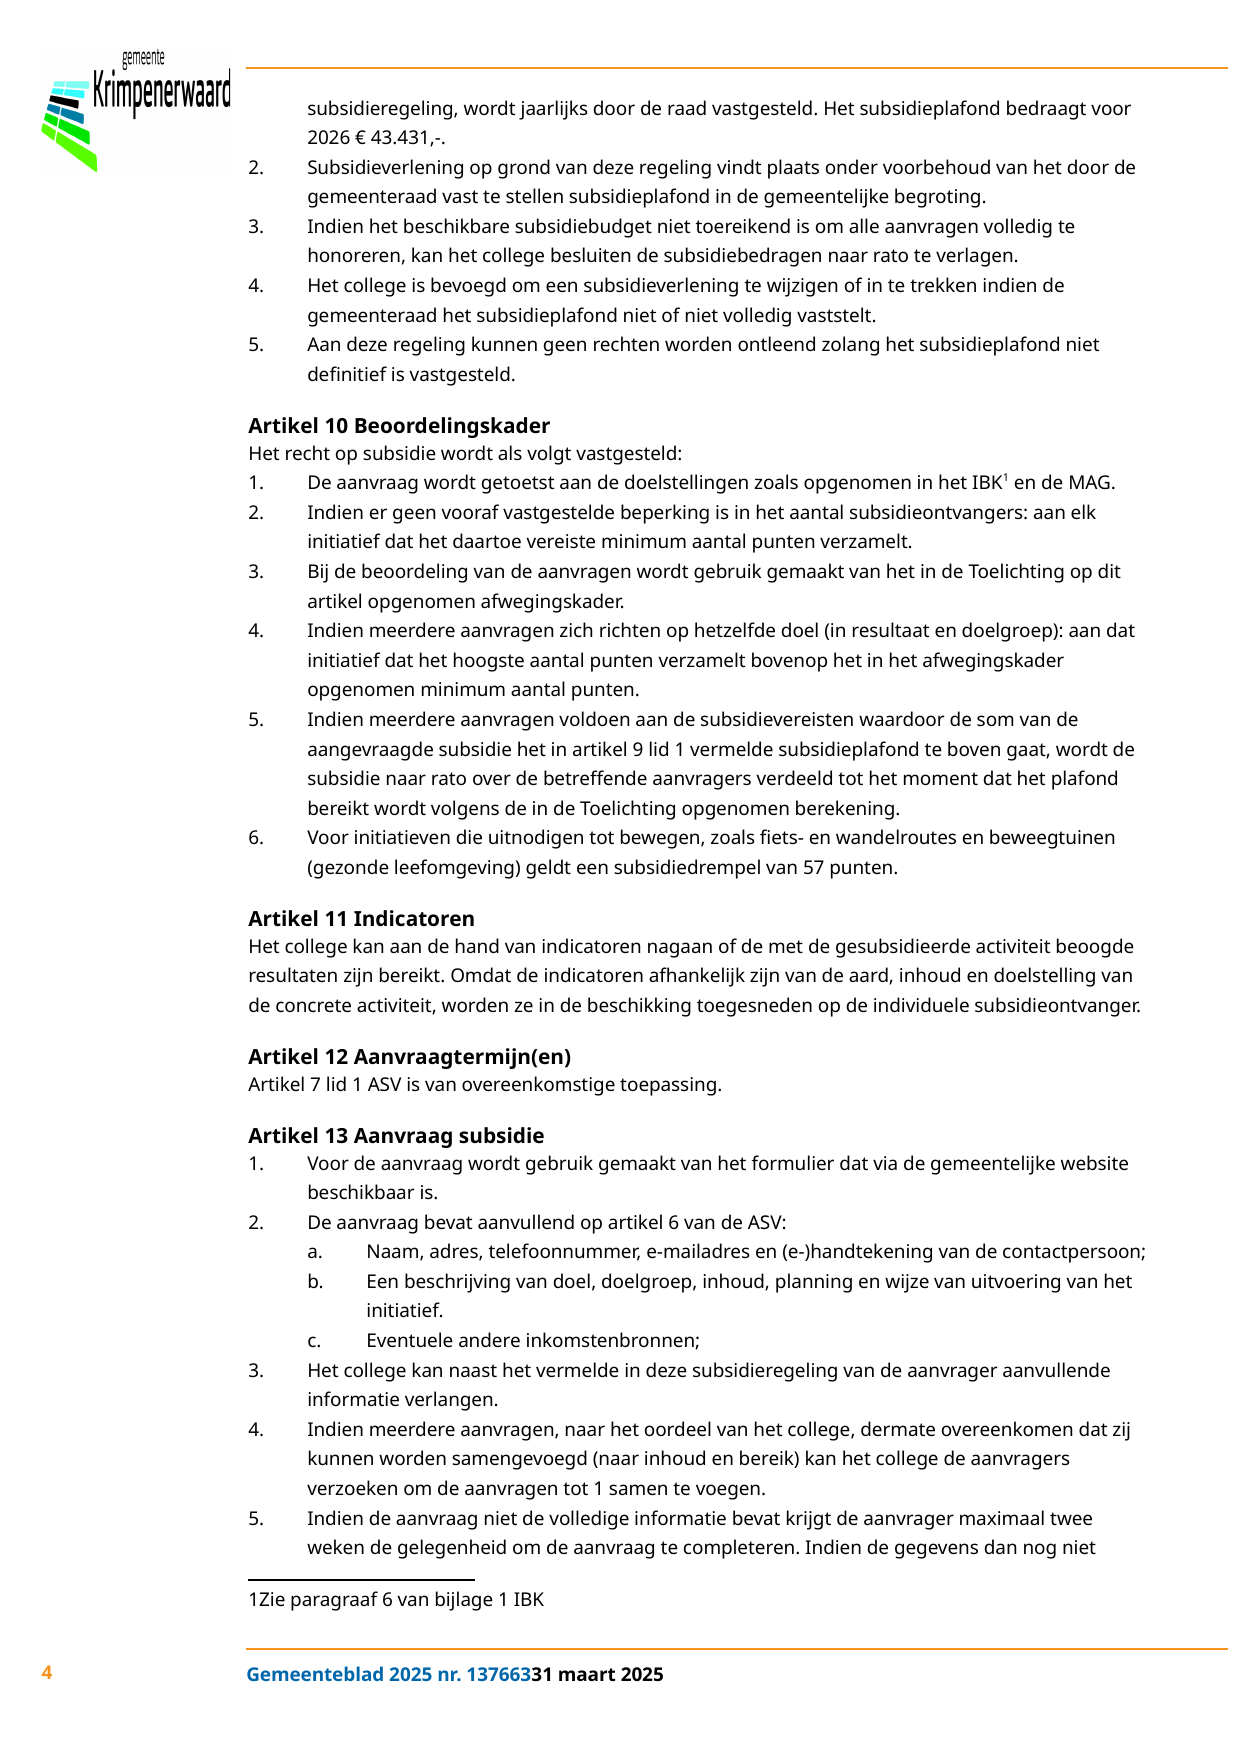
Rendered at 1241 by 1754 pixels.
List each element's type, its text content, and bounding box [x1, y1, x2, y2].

list Eventuele andere inkomstenbronnen; [307, 1327, 1152, 1353]
text Artikel 11 Indicatoren [248, 904, 1152, 933]
text Artikel 10 Beoordelingskader [248, 411, 1152, 440]
list subsidieregeling, wordt jaarlijks door de raad vastgesteld. Het subsidieplafond bedraagt voor 2026 € 43.431,-. [248, 95, 1152, 150]
text Het recht op subsidie wordt als volgt vastgesteld: [248, 440, 1152, 466]
list Subsidieverlening op grond van deze regeling vindt plaats onder voorbehoud van het door de gemeenteraad vast te stellen subsidieplafond in de gemeentelijke begroting. [248, 154, 1152, 209]
list Een beschrijving van doel, doelgroep, inhoud, planning en wijze van uitvoering van het initiatief. [307, 1268, 1152, 1323]
text Het college kan aan de hand van indicatoren nagaan of de met de gesubsidieerde activiteit beoogde resultaten zijn bereikt. Omdat de indicatoren afhankelijk zijn van de aard, inhoud en doelstelling van de concrete activiteit, worden ze in de beschikking toegesneden op de individuele subsidieontvanger. [248, 933, 1152, 1018]
list De aanvraag bevat aanvullend op artikel 6 van de ASV: [248, 1209, 1152, 1235]
list Bij de beoordeling van de aanvragen wordt gebruik gemaakt van het in de Toelichting op dit artikel opgenomen afwegingskader. [248, 558, 1152, 613]
list Het college kan naast het vermelde in deze subsidieregeling van de aanvrager aanvullende informatie verlangen. [248, 1357, 1152, 1412]
list Het college is bevoegd om een subsidieverlening te wijzigen of in te trekken indien de gemeenteraad het subsidieplafond niet of niet volledig vaststelt. [248, 272, 1152, 328]
list Zie paragraaf 6 van bijlage 1 IBK [248, 1586, 1152, 1612]
list Indien meerdere aanvragen, naar het oordeel van het college, dermate overeenkomen dat zij kunnen worden samengevoegd (naar inhoud en bereik) kan het college de aanvragers verzoeken om de aanvragen tot 1 samen te voegen. [248, 1416, 1152, 1501]
list Voor de aanvraag wordt gebruik gemaakt van het formulier dat via de gemeentelijke website beschikbaar is. [248, 1150, 1152, 1205]
list Indien er geen vooraf vastgestelde beperking is in het aantal subsidieontvangers: aan elk initiatief dat het daartoe vereiste minimum aantal punten verzamelt. [248, 499, 1152, 554]
text Artikel 12 Aanvraagtermijn(en) [248, 1042, 1152, 1071]
picture [41, 47, 231, 172]
list Aan deze regeling kunnen geen rechten worden ontleend zolang het subsidieplafond niet definitief is vastgesteld. [248, 331, 1152, 387]
list Indien meerdere aanvragen zich richten op hetzelfde doel (in resultaat en doelgroep): aan dat initiatief dat het hoogste aantal punten verzamelt bovenop het in het afwegingskader opgenomen minimum aantal punten. [248, 617, 1152, 702]
list Indien meerdere aanvragen voldoen aan de subsidievereisten waardoor de som van de aangevraagde subsidie het in artikel 9 lid 1 vermelde subsidieplafond te boven gaat, wordt de subsidie naar rato over de betreffende aanvragers verdeeld tot het moment dat het plafond bereikt wordt volgens de in de Toelichting opgenomen berekening. [248, 706, 1152, 821]
list Indien de aanvraag niet de volledige informatie bevat krijgt de aanvrager maximaal twee weken de gelegenheid om de aanvraag te completeren. Indien de gegevens dan nog niet [248, 1505, 1152, 1560]
text Artikel 7 lid 1 ASV is van overeenkomstige toepassing. [248, 1071, 1152, 1097]
list Naam, adres, telefoonnummer, e-mailadres en (e-)handtekening van de contactpersoon; [307, 1238, 1152, 1264]
list De aanvraag wordt getoetst aan de doelstellingen zoals opgenomen in het IBK en de MAG. [248, 469, 1152, 495]
list Voor initiatieven die uitnodigen tot bewegen, zoals fiets- en wandelroutes en beweegtuinen (gezonde leefomgeving) geldt een subsidiedrempel van 57 punten. [248, 824, 1152, 880]
text Artikel 13 Aanvraag subsidie [248, 1121, 1152, 1150]
list Indien het beschikbare subsidiebudget niet toereikend is om alle aanvragen volledig te honoreren, kan het college besluiten de subsidiebedragen naar rato te verlagen. [248, 213, 1152, 268]
